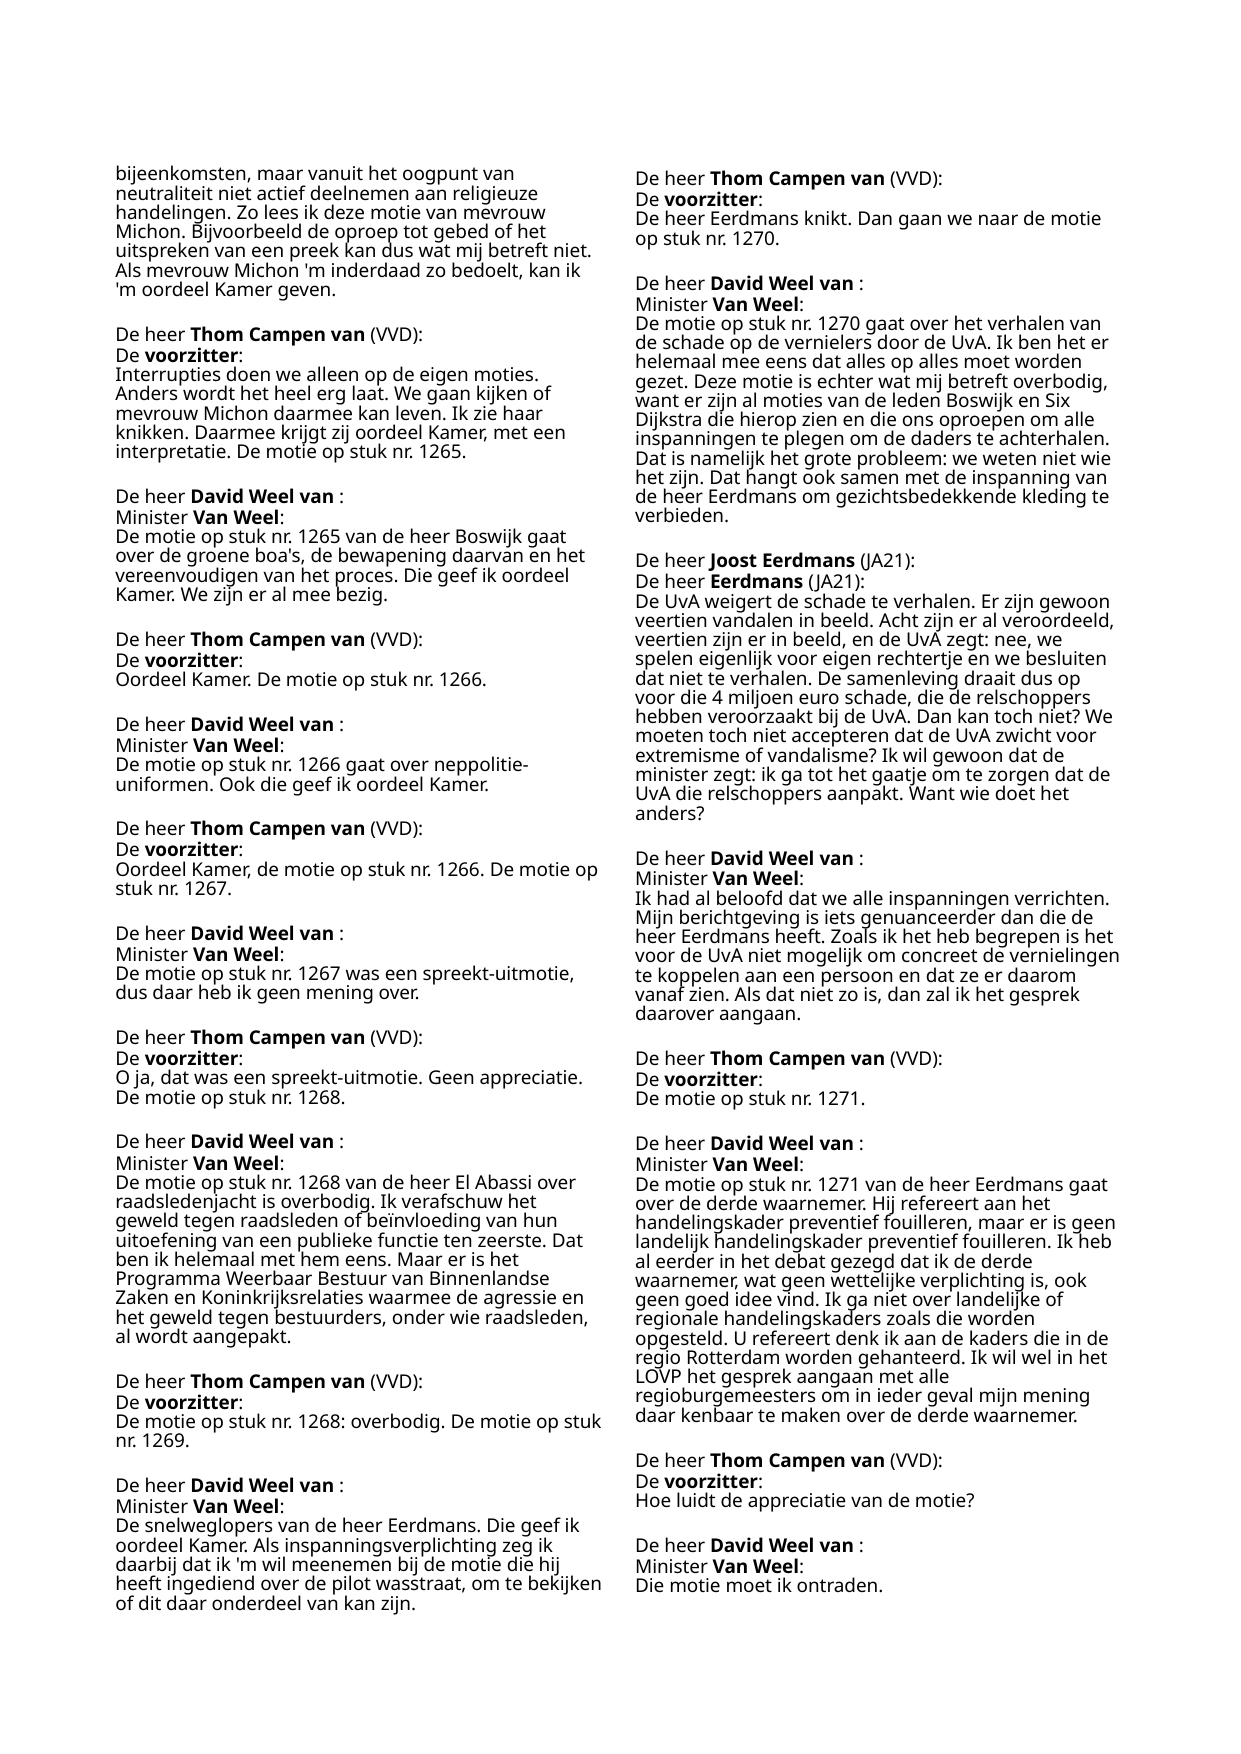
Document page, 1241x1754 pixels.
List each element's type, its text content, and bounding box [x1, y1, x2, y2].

text De heer Thom Campen van (VVD): [635, 165, 1125, 191]
text De heer Eerdmans (JA21): [635, 573, 1125, 593]
text De heer David Weel van : [635, 270, 1125, 296]
text Minister Van Weel: [635, 870, 1125, 890]
text Ik had al beloofd dat we alle inspanningen verrichten. Mijn berichtgeving is iets genuanceerder dan die de heer Eerdmans heeft. Zoals ik het heb begrepen is het voor de UvA niet mogelijk om concreet de vernielingen te koppelen aan een persoon en dat ze er daarom vanaf zien. Als dat niet zo is, dan zal ik het gesprek daarover aangaan. [635, 890, 1125, 1024]
text Minister Van Weel: [115, 946, 605, 965]
text bijeenkomsten, maar vanuit het oogpunt van neutraliteit niet actief deelnemen aan religieuze handelingen. Zo lees ik deze motie van mevrouw Michon. Bijvoorbeeld de oproep tot gebed of het uitspreken van een preek kan dus wat mij betreft niet. Als mevrouw Michon 'm inderdaad zo bedoelt, kan ik 'm oordeel Kamer geven. [115, 165, 605, 300]
text Hoe luidt de appreciatie van de motie? [635, 1492, 1125, 1511]
text De voorzitter: [635, 191, 1125, 210]
text De motie op stuk nr. 1266 gaat over neppolitie-uniformen. Ook die geef ik oordeel Kamer. [115, 756, 605, 795]
text De voorzitter: [115, 1394, 605, 1413]
text De heer Thom Campen van (VVD): [115, 1024, 605, 1050]
text Minister Van Weel: [115, 1154, 605, 1174]
text De heer David Weel van : [115, 920, 605, 946]
text De heer Thom Campen van (VVD): [115, 816, 605, 841]
text De heer Eerdmans knikt. Dan gaan we naar de motie op stuk nr. 1270. [635, 210, 1125, 249]
text Minister Van Weel: [115, 1498, 605, 1517]
text Minister Van Weel: [115, 509, 605, 528]
text De heer David Weel van : [115, 1472, 605, 1498]
text De motie op stuk nr. 1267 was een spreekt-uitmotie, dus daar heb ik geen mening over. [115, 965, 605, 1003]
text De voorzitter: [635, 1473, 1125, 1492]
text De voorzitter: [115, 1050, 605, 1069]
text De voorzitter: [115, 347, 605, 366]
text De heer Thom Campen van (VVD): [115, 321, 605, 347]
text De heer David Weel van : [635, 845, 1125, 870]
text De heer David Weel van : [635, 1131, 1125, 1156]
text O ja, dat was een spreekt-uitmotie. Geen appreciatie. De motie op stuk nr. 1268. [115, 1069, 605, 1108]
text De heer Thom Campen van (VVD): [635, 1045, 1125, 1071]
text De heer Thom Campen van (VVD): [635, 1447, 1125, 1473]
text Interrupties doen we alleen op de eigen moties. Anders wordt het heel erg laat. We gaan kijken of mevrouw Michon daarmee kan leven. Ik zie haar knikken. Daarmee krijgt zij oordeel Kamer, met een interpretatie. De motie op stuk nr. 1265. [115, 366, 605, 462]
text De heer David Weel van : [635, 1532, 1125, 1558]
text De heer David Weel van : [115, 483, 605, 509]
text De voorzitter: [115, 841, 605, 861]
text De motie op stuk nr. 1271 van de heer Eerdmans gaat over de derde waarnemer. Hij refereert aan het handelingskader preventief fouilleren, maar er is geen landelijk handelingskader preventief fouilleren. Ik heb al eerder in het debat gezegd dat ik de derde waarnemer, wat geen wettelijke verplichting is, ook geen goed idee vind. Ik ga niet over landelijke of regionale handelingskaders zoals die worden opgesteld. U refereert denk ik aan de kaders die in de regio Rotterdam worden gehanteerd. Ik wil wel in het LOVP het gesprek aangaan met alle regioburgemeesters om in ieder geval mijn mening daar kenbaar te maken over de derde waarnemer. [635, 1176, 1125, 1426]
text De heer Joost Eerdmans (JA21): [635, 548, 1125, 573]
text De heer Thom Campen van (VVD): [115, 626, 605, 652]
text Minister Van Weel: [635, 1156, 1125, 1176]
text Minister Van Weel: [115, 737, 605, 756]
text De motie op stuk nr. 1268 van de heer El Abassi over raadsledenjacht is overbodig. Ik verafschuw het geweld tegen raadsleden of beïnvloeding van hun uitoefening van een publieke functie ten zeerste. Dat ben ik helemaal met hem eens. Maar er is het Programma Weerbaar Bestuur van Binnenlandse Zaken en Koninkrijksrelaties waarmee de agressie en het geweld tegen bestuurders, onder wie raadsleden, al wordt aangepakt. [115, 1174, 605, 1347]
text Oordeel Kamer. De motie op stuk nr. 1266. [115, 671, 605, 690]
text Minister Van Weel: [635, 296, 1125, 315]
text De voorzitter: [635, 1071, 1125, 1090]
text De motie op stuk nr. 1268: overbodig. De motie op stuk nr. 1269. [115, 1413, 605, 1452]
text De motie op stuk nr. 1270 gaat over het verhalen van de schade op de vernielers door de UvA. Ik ben het er helemaal mee eens dat alles op alles moet worden gezet. Deze motie is echter wat mij betreft overbodig, want er zijn al moties van de leden Boswijk en Six Dijkstra die hierop zien en die ons oproepen om alle inspanningen te plegen om de daders te achterhalen. Dat is namelijk het grote probleem: we weten niet wie het zijn. Dat hangt ook samen met de inspanning van de heer Eerdmans om gezichtsbedekkende kleding te verbieden. [635, 315, 1125, 527]
text De UvA weigert de schade te verhalen. Er zijn gewoon veertien vandalen in beeld. Acht zijn er al veroordeeld, veertien zijn er in beeld, en de UvA zegt: nee, we spelen eigenlijk voor eigen rechtertje en we besluiten dat niet te verhalen. De samenleving draait dus op voor die 4 miljoen euro schade, die de relschoppers hebben veroorzaakt bij de UvA. Dan kan toch niet? We moeten toch niet accepteren dat de UvA zwicht voor extremisme of vandalisme? Ik wil gewoon dat de minister zegt: ik ga tot het gaatje om te zorgen dat de UvA die relschoppers aanpakt. Want wie doet het anders? [635, 593, 1125, 824]
text De snelweglopers van de heer Eerdmans. Die geef ik oordeel Kamer. Als inspanningsverplichting zeg ik daarbij dat ik 'm wil meenemen bij de motie die hij heeft ingediend over de pilot wasstraat, om te bekijken of dit daar onderdeel van kan zijn. [115, 1517, 605, 1614]
text De motie op stuk nr. 1265 van de heer Boswijk gaat over de groene boa's, de bewapening daarvan en het vereenvoudigen van het proces. Die geef ik oordeel Kamer. We zijn er al mee bezig. [115, 528, 605, 605]
text De voorzitter: [115, 652, 605, 671]
text De heer Thom Campen van (VVD): [115, 1368, 605, 1394]
text De heer David Weel van : [115, 711, 605, 737]
text De motie op stuk nr. 1271. [635, 1090, 1125, 1110]
text De heer David Weel van : [115, 1129, 605, 1154]
text Die motie moet ik ontraden. [635, 1577, 1125, 1596]
text Minister Van Weel: [635, 1558, 1125, 1577]
text Oordeel Kamer, de motie op stuk nr. 1266. De motie op stuk nr. 1267. [115, 861, 605, 899]
